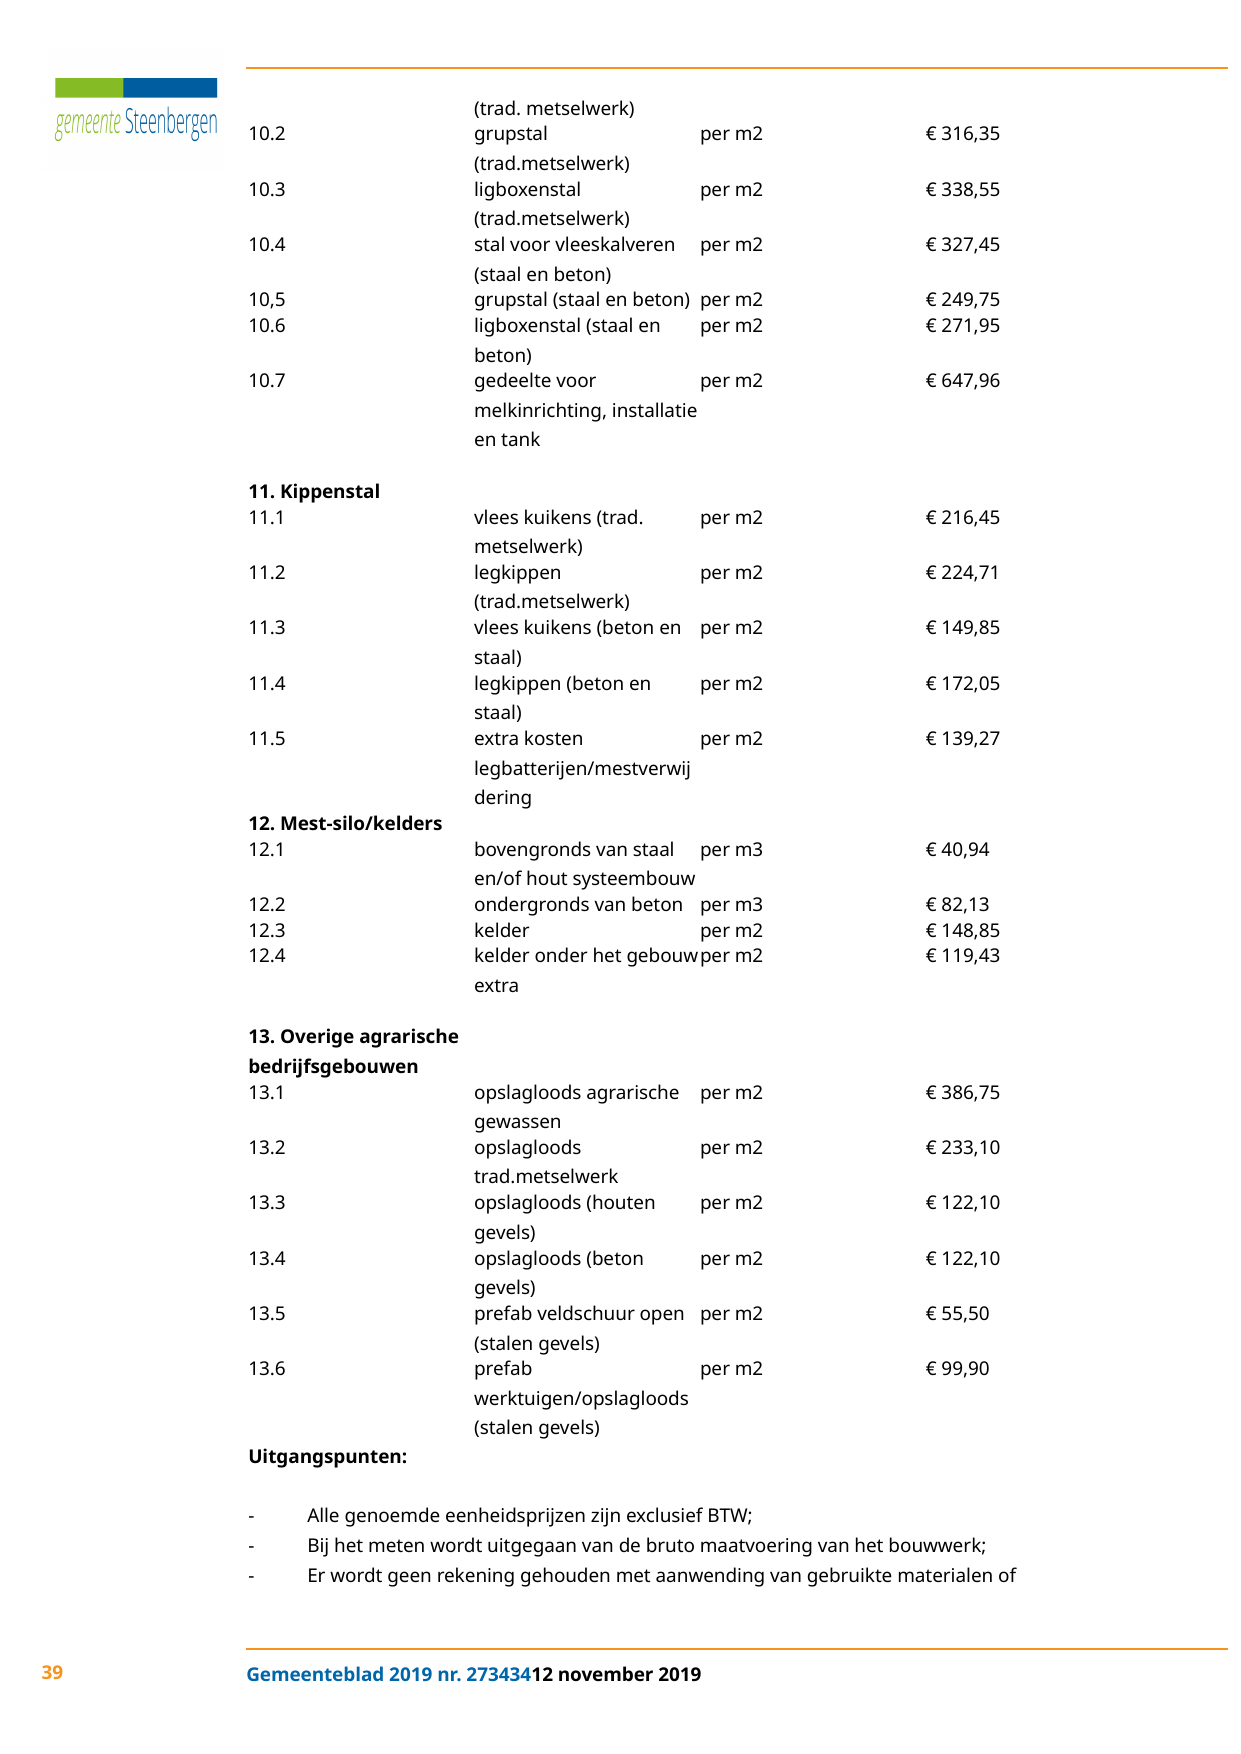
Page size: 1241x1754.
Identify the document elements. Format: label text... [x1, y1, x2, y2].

table_cell € 148,85 [926, 917, 1152, 942]
table_cell 13.6 [248, 1355, 474, 1440]
list Alle genoemde eenheidsprijzen zijn exclusief BTW; [248, 1503, 1152, 1528]
table_cell € 139,27 [926, 725, 1152, 810]
table_cell legkippen (beton en staal) [474, 670, 700, 725]
table_cell 11.3 [248, 615, 474, 670]
table_cell [248, 998, 474, 1023]
table_cell € 40,94 [926, 836, 1152, 891]
table_cell [700, 998, 926, 1023]
table_cell per m2 [700, 559, 926, 614]
table_cell € 122,10 [926, 1245, 1152, 1300]
table_cell 13.5 [248, 1300, 474, 1355]
table_cell 13.2 [248, 1134, 474, 1189]
table_cell per m2 [700, 504, 926, 559]
table_cell € 55,50 [926, 1300, 1152, 1355]
table_cell [248, 453, 474, 478]
table_cell per m2 [700, 1190, 926, 1245]
table_cell [926, 810, 1152, 836]
picture [41, 47, 231, 172]
table_cell 11.1 [248, 504, 474, 559]
table_cell vlees kuikens (beton en staal) [474, 615, 700, 670]
table_cell € 316,35 [926, 121, 1152, 176]
table_cell per m2 [700, 312, 926, 367]
table_cell bovengronds van staal en/of hout systeembouw [474, 836, 700, 891]
table_cell [926, 478, 1152, 504]
table_cell 12.2 [248, 891, 474, 917]
table_cell [248, 95, 474, 121]
table_cell vlees kuikens (trad. metselwerk) [474, 504, 700, 559]
table_cell € 119,43 [926, 943, 1152, 998]
table_cell per m3 [700, 891, 926, 917]
table_cell 10.3 [248, 176, 474, 231]
table_cell kelder onder het gebouw extra [474, 943, 700, 998]
table_cell [474, 810, 700, 836]
list Bij het meten wordt uitgegaan van de bruto maatvoering van het bouwwerk; [248, 1532, 1152, 1558]
table_cell [700, 478, 926, 504]
text Uitgangspunten: [248, 1443, 1152, 1469]
table_cell 11.5 [248, 725, 474, 810]
table_cell € 249,75 [926, 286, 1152, 312]
table_cell per m2 [700, 943, 926, 998]
table_cell € 224,71 [926, 559, 1152, 614]
table_cell 11.2 [248, 559, 474, 614]
table_cell [474, 998, 700, 1023]
table_cell [926, 95, 1152, 121]
table_cell opslagloods (beton gevels) [474, 1245, 700, 1300]
table_cell [474, 453, 700, 478]
table_cell € 647,96 [926, 368, 1152, 452]
table_cell 10.6 [248, 312, 474, 367]
table_cell 12. Mest-silo/kelders [248, 810, 474, 836]
table_cell [700, 453, 926, 478]
table_cell (trad. metselwerk) [474, 95, 700, 121]
table_cell 10,5 [248, 286, 474, 312]
table_cell [926, 1024, 1152, 1079]
table_cell per m2 [700, 670, 926, 725]
table_cell ligboxenstal (trad.metselwerk) [474, 176, 700, 231]
table_cell 13.3 [248, 1190, 474, 1245]
table_cell [926, 453, 1152, 478]
table_cell 13.1 [248, 1079, 474, 1134]
table_cell € 172,05 [926, 670, 1152, 725]
table_cell 13.4 [248, 1245, 474, 1300]
table_cell € 99,90 [926, 1355, 1152, 1440]
table_cell per m2 [700, 1300, 926, 1355]
table_cell € 122,10 [926, 1190, 1152, 1245]
table_cell per m2 [700, 1245, 926, 1300]
table_cell per m2 [700, 1079, 926, 1134]
table_cell € 216,45 [926, 504, 1152, 559]
table_cell ligboxenstal (staal en beton) [474, 312, 700, 367]
table_cell [474, 1024, 700, 1079]
table_cell gedeelte voor melkinrichting, installatie en tank [474, 368, 700, 452]
list Er wordt geen rekening gehouden met aanwending van gebruikte materialen of [248, 1562, 1152, 1588]
table_cell per m3 [700, 836, 926, 891]
table_cell per m2 [700, 1355, 926, 1440]
table_cell 13. Overige agrarische bedrijfsgebouwen [248, 1024, 474, 1079]
table_cell per m2 [700, 1134, 926, 1189]
table_cell grupstal (trad.metselwerk) [474, 121, 700, 176]
table_cell 12.1 [248, 836, 474, 891]
table_cell 10.4 [248, 231, 474, 286]
table_cell € 327,45 [926, 231, 1152, 286]
table_cell ondergronds van beton [474, 891, 700, 917]
table_cell per m2 [700, 176, 926, 231]
table_cell prefab werktuigen/opslagloods (stalen gevels) [474, 1355, 700, 1440]
table_cell 12.4 [248, 943, 474, 998]
table_cell [926, 998, 1152, 1023]
table_cell per m2 [700, 725, 926, 810]
table_cell per m2 [700, 615, 926, 670]
table_cell extra kosten legbatterijen/mestverwijdering [474, 725, 700, 810]
table_cell per m2 [700, 368, 926, 452]
table_cell per m2 [700, 917, 926, 942]
table_cell per m2 [700, 121, 926, 176]
table_cell prefab veldschuur open (stalen gevels) [474, 1300, 700, 1355]
table_cell kelder [474, 917, 700, 942]
table_cell € 149,85 [926, 615, 1152, 670]
table_cell opslagloods trad.metselwerk [474, 1134, 700, 1189]
table_cell € 271,95 [926, 312, 1152, 367]
table_cell grupstal (staal en beton) [474, 286, 700, 312]
table_cell 11. Kippenstal [248, 478, 474, 504]
table_cell per m2 [700, 231, 926, 286]
table_cell [700, 810, 926, 836]
table_cell € 338,55 [926, 176, 1152, 231]
table_cell [700, 95, 926, 121]
table_cell 10.2 [248, 121, 474, 176]
table_cell opslagloods agrarische gewassen [474, 1079, 700, 1134]
table_cell € 386,75 [926, 1079, 1152, 1134]
table_cell 12.3 [248, 917, 474, 942]
table_cell € 82,13 [926, 891, 1152, 917]
table_cell 10.7 [248, 368, 474, 452]
table_cell [700, 1024, 926, 1079]
table_cell legkippen (trad.metselwerk) [474, 559, 700, 614]
table_cell 11.4 [248, 670, 474, 725]
table_cell stal voor vleeskalveren (staal en beton) [474, 231, 700, 286]
table_cell [474, 478, 700, 504]
table_cell per m2 [700, 286, 926, 312]
table_cell opslagloods (houten gevels) [474, 1190, 700, 1245]
table_cell € 233,10 [926, 1134, 1152, 1189]
